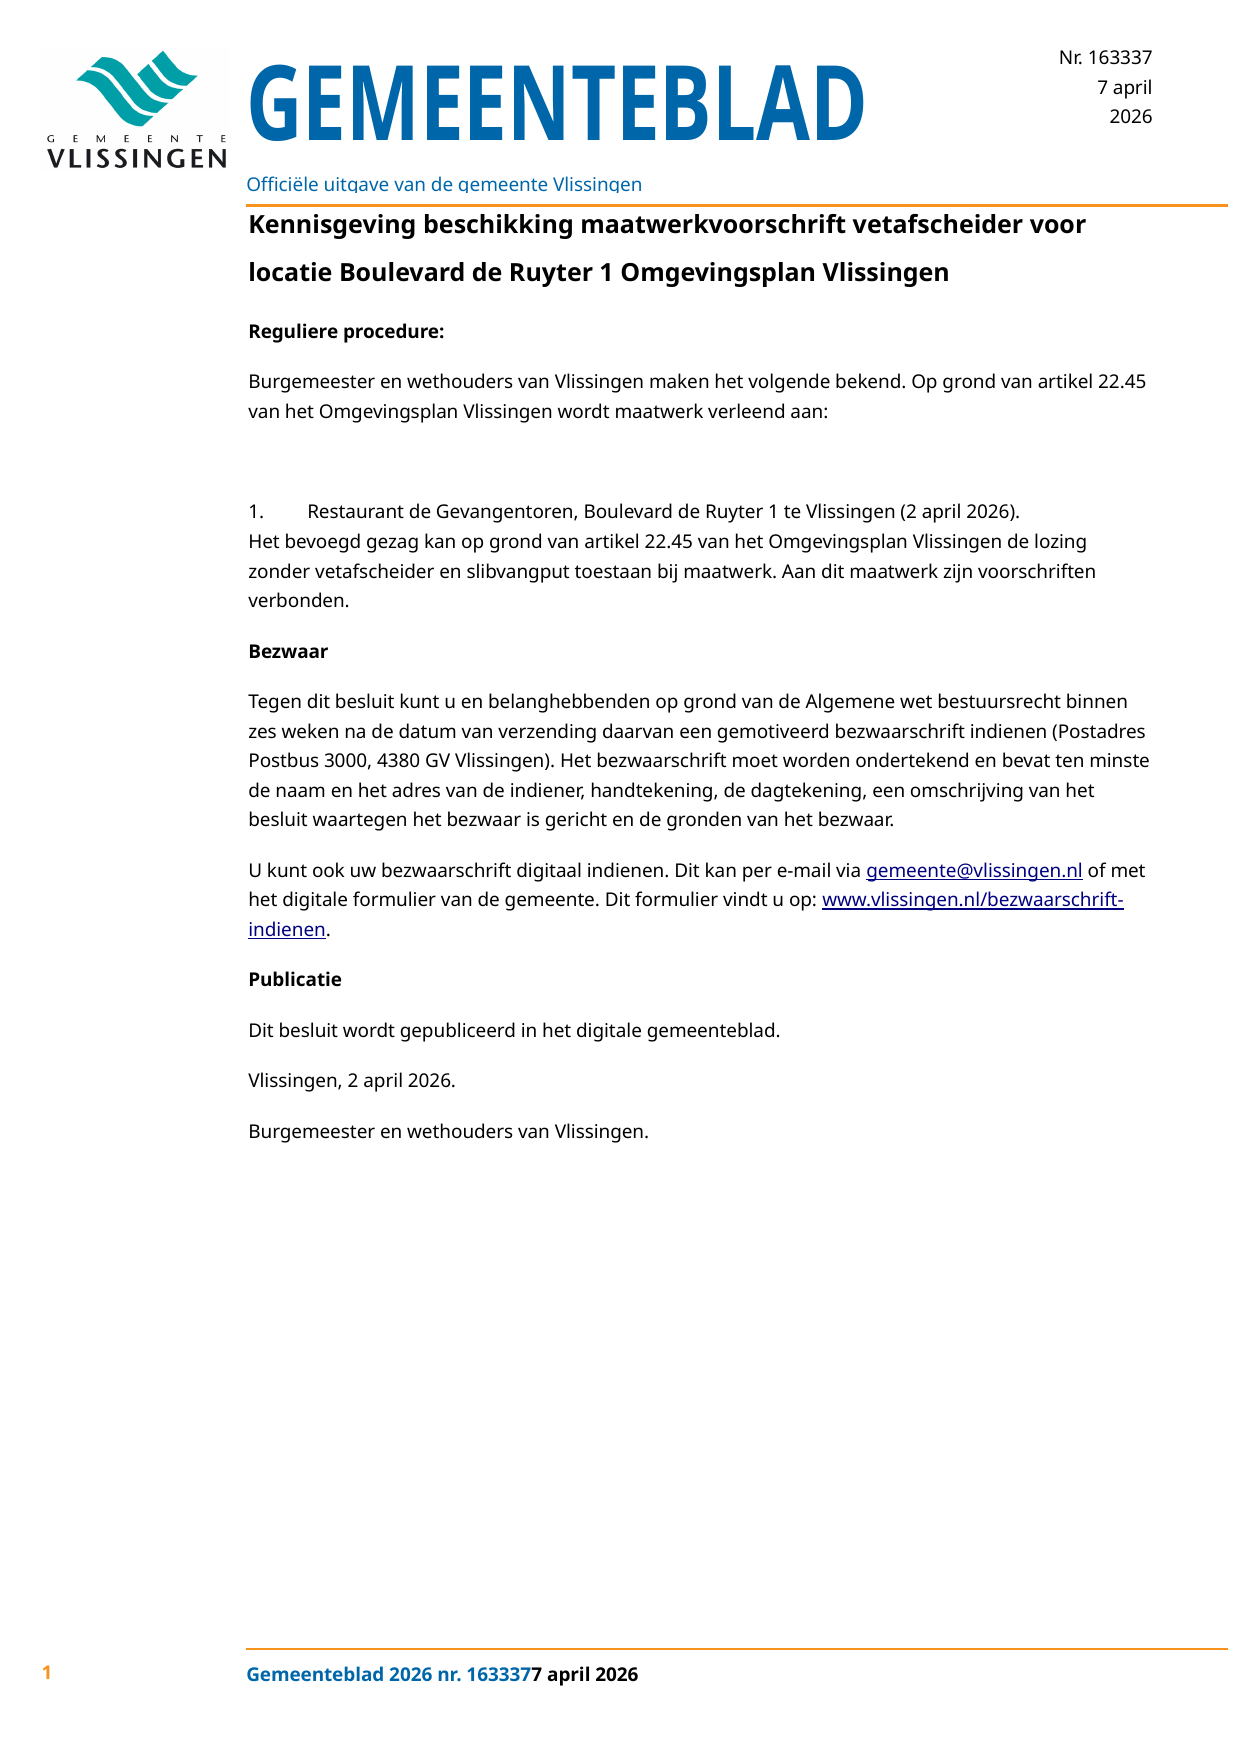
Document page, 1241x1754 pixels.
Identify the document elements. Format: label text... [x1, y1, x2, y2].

text U kunt ook uw bezwaarschrift digitaal indienen. Dit kan per e-mail via gemeente@vlissingen.nl of met het digitale formulier van de gemeente. Dit formulier vindt u op: www.vlissingen.nl/bezwaarschrift-indienen. [248, 857, 1152, 942]
text Vlissingen, 2 april 2026. [248, 1067, 1152, 1093]
text Burgemeester en wethouders van Vlissingen maken het volgende bekend. Op grond van artikel 22.45 van het Omgevingsplan Vlissingen wordt maatwerk verleend aan: [248, 368, 1152, 424]
text Publicatie [248, 967, 1152, 992]
picture [41, 47, 231, 172]
text Kennisgeving beschikking maatwerkvoorschrift vetafscheider voor locatie Boulevard de Ruyter 1 Omgevingsplan Vlissingen [248, 207, 1152, 288]
text Bezwaar [248, 638, 1152, 664]
text Reguliere procedure: [248, 318, 1152, 344]
text Tegen dit besluit kunt u en belanghebbenden op grond van de Algemene wet bestuursrecht binnen zes weken na de datum van verzending daarvan een gemotiveerd bezwaarschrift indienen (Postadres Postbus 3000, 4380 GV Vlissingen). Het bezwaarschrift moet worden ondertekend en bevat ten minste de naam en het adres van de indiener, handtekening, de dagtekening, een omschrijving van het besluit waartegen het bezwaar is gericht en de gronden van het bezwaar. [248, 688, 1152, 832]
text Dit besluit wordt gepubliceerd in het digitale gemeenteblad. [248, 1017, 1152, 1043]
text Het bevoegd gezag kan op grond van artikel 22.45 van het Omgevingsplan Vlissingen de lozing zonder vetafscheider en slibvangput toestaan bij maatwerk. Aan dit maatwerk zijn voorschriften verbonden. [248, 528, 1152, 613]
text Burgemeester en wethouders van Vlissingen. [248, 1118, 1152, 1144]
list Restaurant de Gevangentoren, Boulevard de Ruyter 1 te Vlissingen (2 april 2026). [248, 499, 1152, 524]
